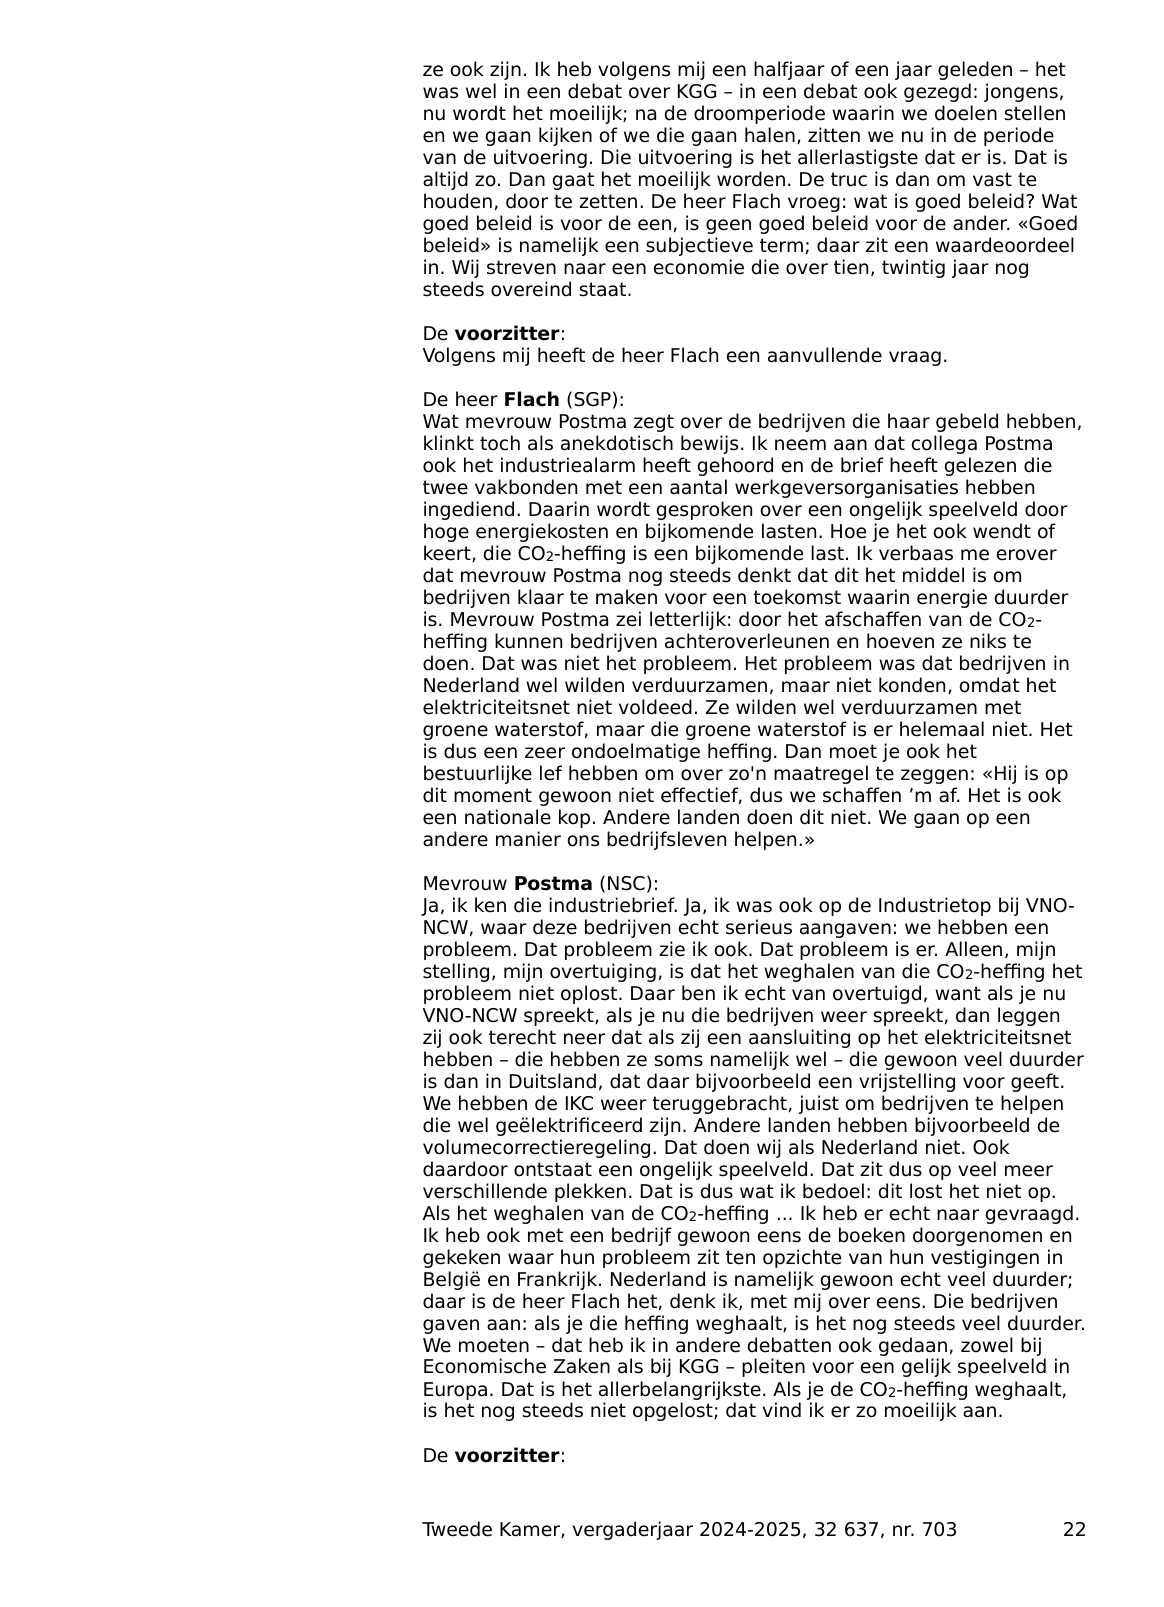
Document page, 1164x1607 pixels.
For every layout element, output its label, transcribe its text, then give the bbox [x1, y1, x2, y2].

text De voorzitter: [422, 323, 1087, 345]
text Mevrouw Postma (NSC): [422, 873, 1087, 895]
text Ja, ik ken die industriebrief. Ja, ik was ook op de Industrietop bij VNO-NCW, waar deze bedrijven echt serieus aangaven: we hebben een probleem. Dat probleem zie ik ook. Dat probleem is er. Alleen, mijn stelling, mijn overtuiging, is dat het weghalen van die CO2-heffing het probleem niet oplost. Daar ben ik echt van overtuigd, want als je nu VNO-NCW spreekt, als je nu die bedrijven weer spreekt, dan leggen zij ook terecht neer dat als zij een aansluiting op het elektriciteitsnet hebben – die hebben ze soms namelijk wel – die gewoon veel duurder is dan in Duitsland, dat daar bijvoorbeeld een vrijstelling voor geeft. We hebben de IKC weer teruggebracht, juist om bedrijven te helpen die wel geëlektrificeerd zijn. Andere landen hebben bijvoorbeeld de volumecorrectieregeling. Dat doen wij als Nederland niet. Ook daardoor ontstaat een ongelijk speelveld. Dat zit dus op veel meer verschillende plekken. Dat is dus wat ik bedoel: dit lost het niet op. Als het weghalen van de CO2-heffing ... Ik heb er echt naar gevraagd. Ik heb ook met een bedrijf gewoon eens de boeken doorgenomen en gekeken waar hun probleem zit ten opzichte van hun vestigingen in België en Frankrijk. Nederland is namelijk gewoon echt veel duurder; daar is de heer Flach het, denk ik, met mij over eens. Die bedrijven gaven aan: als je die heffing weghaalt, is het nog steeds veel duurder. We moeten – dat heb ik in andere debatten ook gedaan, zowel bij Economische Zaken als bij KGG – pleiten voor een gelijk speelveld in Europa. Dat is het allerbelangrijkste. Als je de CO2-heffing weghaalt, is het nog steeds niet opgelost; dat vind ik er zo moeilijk aan. [422, 895, 1087, 1422]
text De heer Flach (SGP): [422, 389, 1087, 411]
text Volgens mij heeft de heer Flach een aanvullende vraag. [422, 345, 1087, 367]
text De voorzitter: [422, 1444, 1087, 1467]
text Wat mevrouw Postma zegt over de bedrijven die haar gebeld hebben, klinkt toch als anekdotisch bewijs. Ik neem aan dat collega Postma ook het industriealarm heeft gehoord en de brief heeft gelezen die twee vakbonden met een aantal werkgeversorganisaties hebben ingediend. Daarin wordt gesproken over een ongelijk speelveld door hoge energiekosten en bijkomende lasten. Hoe je het ook wendt of keert, die CO2-heffing is een bijkomende last. Ik verbaas me erover dat mevrouw Postma nog steeds denkt dat dit het middel is om bedrijven klaar te maken voor een toekomst waarin energie duurder is. Mevrouw Postma zei letterlijk: door het afschaffen van de CO2-heffing kunnen bedrijven achteroverleunen en hoeven ze niks te doen. Dat was niet het probleem. Het probleem was dat bedrijven in Nederland wel wilden verduurzamen, maar niet konden, omdat het elektriciteitsnet niet voldeed. Ze wilden wel verduurzamen met groene waterstof, maar die groene waterstof is er helemaal niet. Het is dus een zeer ondoelmatige heffing. Dan moet je ook het bestuurlijke lef hebben om over zo'n maatregel te zeggen: «Hij is op dit moment gewoon niet effectief, dus we schaffen ’m af. Het is ook een nationale kop. Andere landen doen dit niet. We gaan op een andere manier ons bedrijfsleven helpen.» [422, 411, 1087, 851]
text ze ook zijn. Ik heb volgens mij een halfjaar of een jaar geleden – het was wel in een debat over KGG – in een debat ook gezegd: jongens, nu wordt het moeilijk; na de droomperiode waarin we doelen stellen en we gaan kijken of we die gaan halen, zitten we nu in de periode van de uitvoering. Die uitvoering is het allerlastigste dat er is. Dat is altijd zo. Dan gaat het moeilijk worden. De truc is dan om vast te houden, door te zetten. De heer Flach vroeg: wat is goed beleid? Wat goed beleid is voor de een, is geen goed beleid voor de ander. «Goed beleid» is namelijk een subjectieve term; daar zit een waardeoordeel in. Wij streven naar een economie die over tien, twintig jaar nog steeds overeind staat. [422, 59, 1087, 301]
